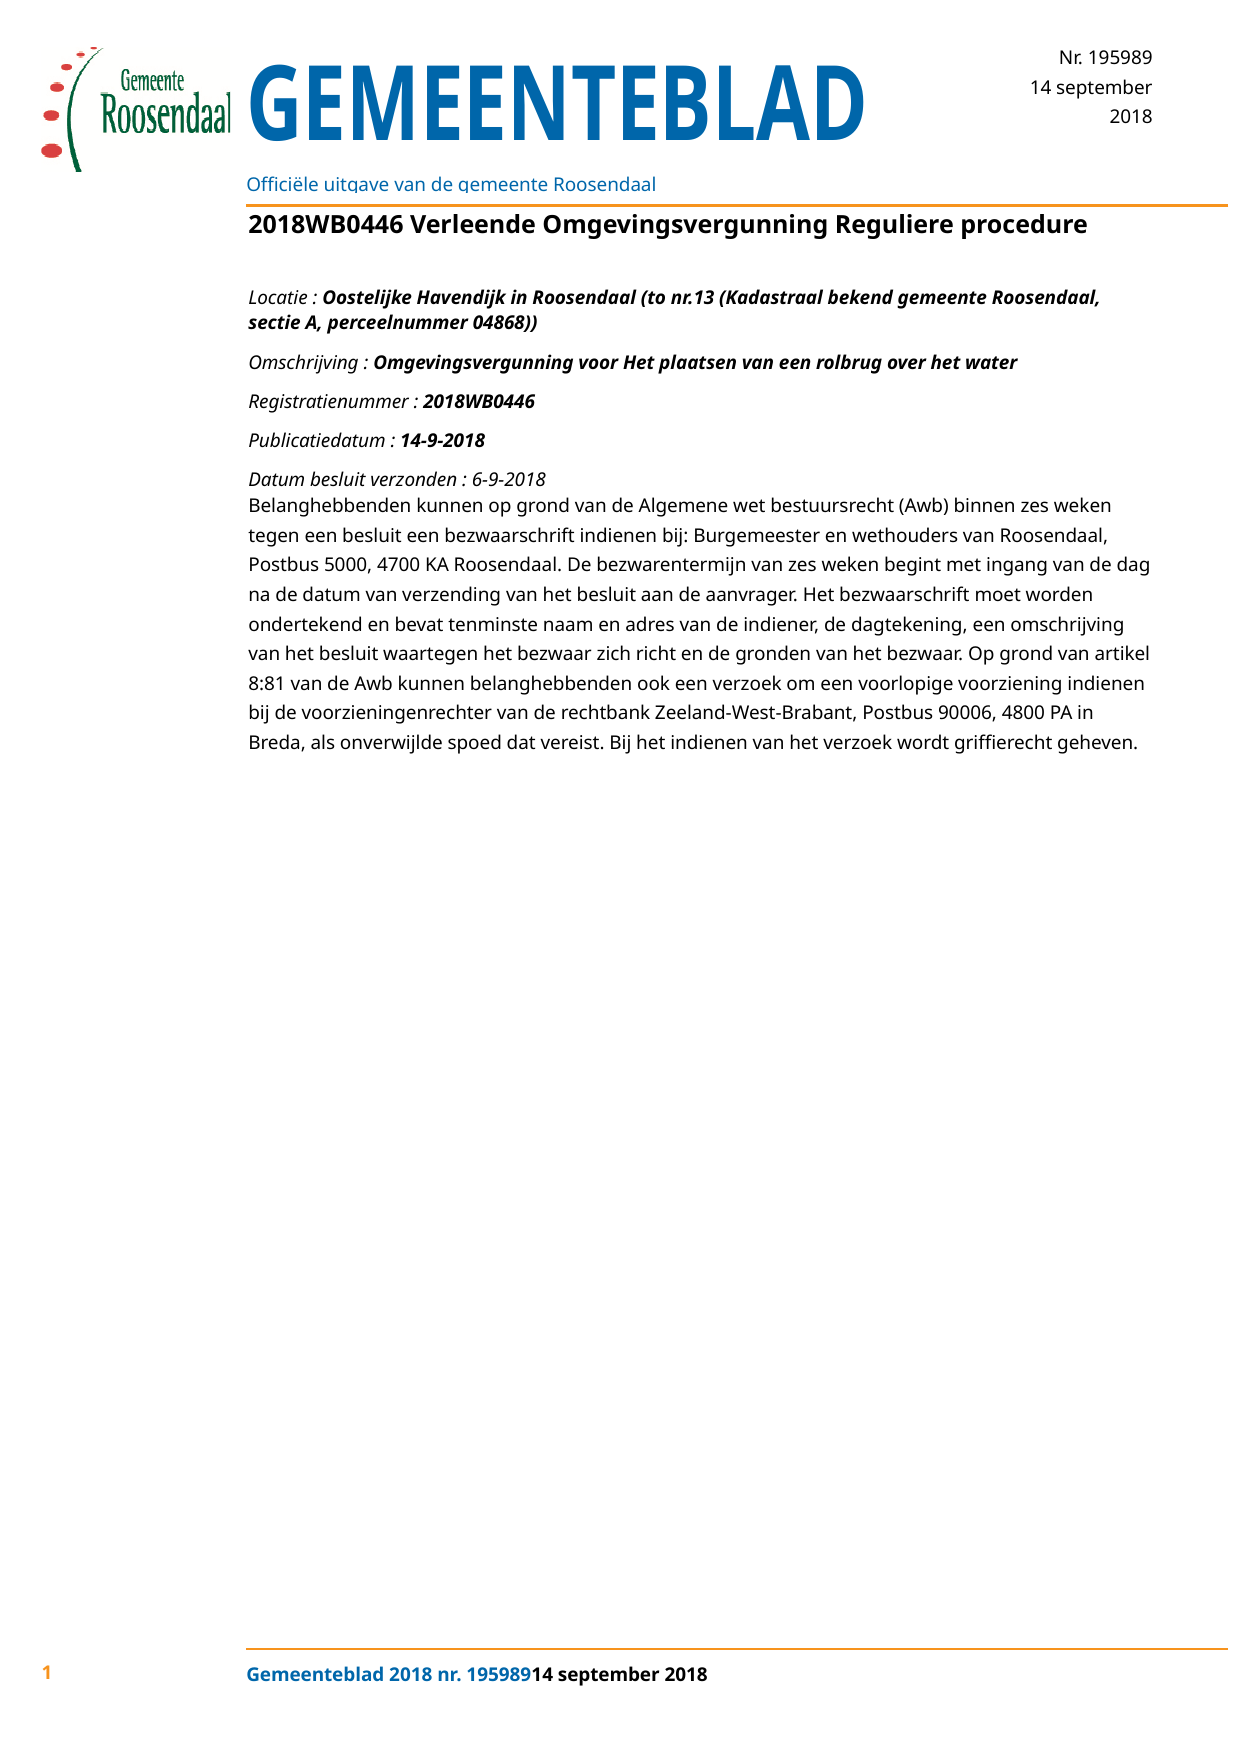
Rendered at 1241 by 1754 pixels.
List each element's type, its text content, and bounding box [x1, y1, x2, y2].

picture [41, 47, 231, 172]
text Belanghebbenden kunnen op grond van de Algemene wet bestuursrecht (Awb) binnen zes weken tegen een besluit een bezwaarschrift indienen bij: Burgemeester en wethouders van Roosendaal, Postbus 5000, 4700 KA Roosendaal. De bezwarentermijn van zes weken begint met ingang van de dag na de datum van verzending van het besluit aan de aanvrager. Het bezwaarschrift moet worden ondertekend en bevat tenminste naam en adres van de indiener, de dagtekening, een omschrijving van het besluit waartegen het bezwaar zich richt en de gronden van het bezwaar. Op grond van artikel 8:81 van de Awb kunnen belanghebbenden ook een verzoek om een voorlopige voorziening indienen bij de voorzieningenrechter van de rechtbank Zeeland-West-Brabant, Postbus 90006, 4800 PA in Breda, als onverwijlde spoed dat vereist. Bij het indienen van het verzoek wordt griffierecht geheven. [248, 492, 1152, 755]
text Datum besluit verzonden : 6-9-2018 [248, 467, 1152, 492]
text Publicatiedatum : 14-9-2018 [248, 427, 1152, 453]
text Locatie : Oostelijke Havendijk in Roosendaal (to nr.13 (Kadastraal bekend gemeente Roosendaal, sectie A, perceelnummer 04868)) [248, 284, 1152, 335]
text 2018WB0446 Verleende Omgevingsvergunning Reguliere procedure [248, 207, 1152, 241]
text Omschrijving : Omgevingsvergunning voor Het plaatsen van een rolbrug over het water [248, 349, 1152, 374]
text Registratienummer : 2018WB0446 [248, 388, 1152, 414]
